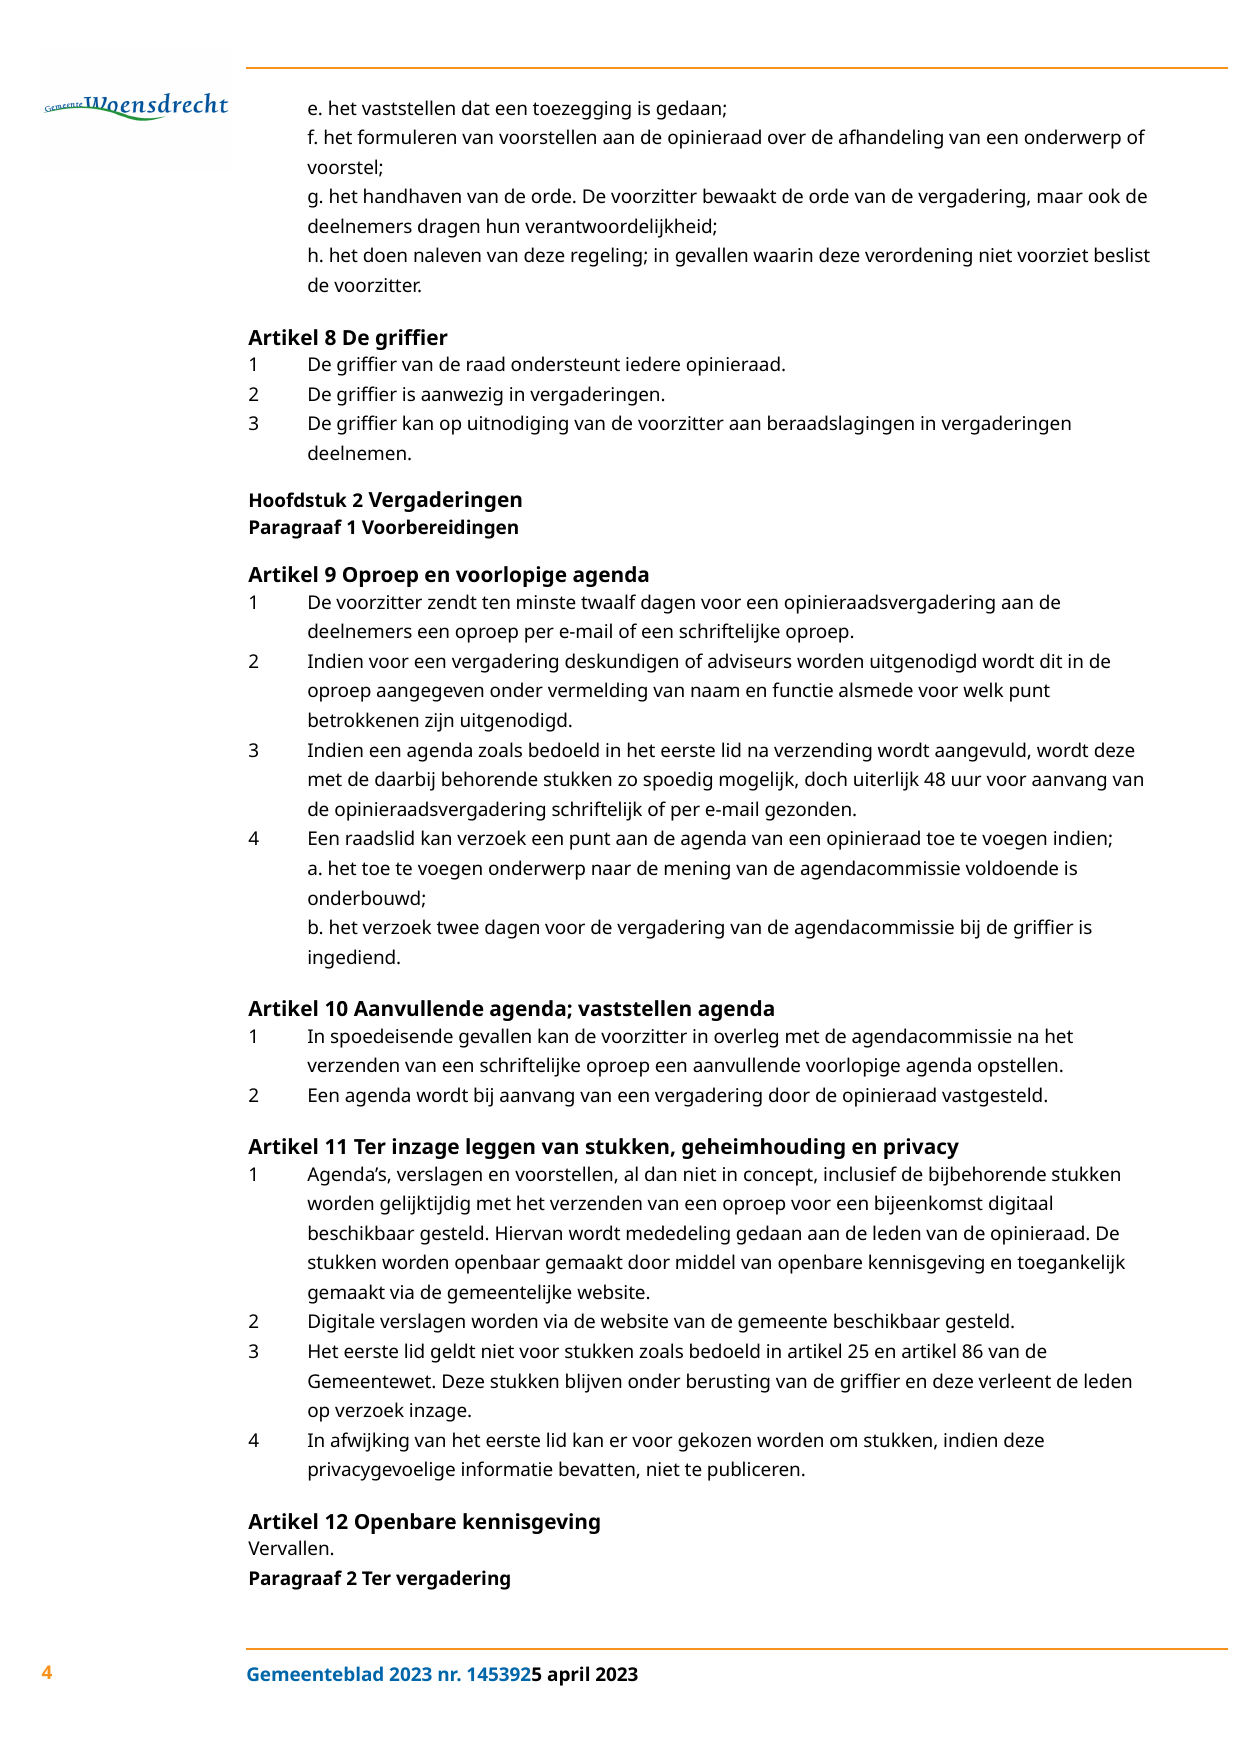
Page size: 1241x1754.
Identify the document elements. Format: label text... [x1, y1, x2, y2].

text Vervallen. [248, 1536, 1152, 1561]
list De griffier van de raad ondersteunt iedere opinieraad. [248, 351, 1152, 377]
list e. het vaststellen dat een toezegging is gedaan; [248, 95, 1152, 121]
list De voorzitter zendt ten minste twaalf dagen voor een opinieraadsvergadering aan de deelnemers een oproep per e-mail of een schriftelijke oproep. [248, 589, 1152, 644]
list a. het toe te voegen onderwerp naar de mening van de agendacommissie voldoende is onderbouwd; [248, 855, 1152, 911]
list In afwijking van het eerste lid kan er voor gekozen worden om stukken, indien deze privacygevoelige informatie bevatten, niet te publiceren. [248, 1427, 1152, 1482]
text Artikel 9 Oproep en voorlopige agenda [248, 561, 1152, 589]
list Indien voor een vergadering deskundigen of adviseurs worden uitgenodigd wordt dit in de oproep aangegeven onder vermelding van naam en functie alsmede voor welk punt betrokkenen zijn uitgenodigd. [248, 648, 1152, 733]
list b. het verzoek twee dagen voor de vergadering van de agendacommissie bij de griffier is ingediend. [248, 914, 1152, 970]
list In spoedeisende gevallen kan de voorzitter in overleg met de agendacommissie na het verzenden van een schriftelijke oproep een aanvullende voorlopige agenda opstellen. [248, 1023, 1152, 1078]
list Indien een agenda zoals bedoeld in het eerste lid na verzending wordt aangevuld, wordt deze met de daarbij behorende stukken zo spoedig mogelijk, doch uiterlijk 48 uur voor aanvang van de opinieraadsvergadering schriftelijk of per e-mail gezonden. [248, 737, 1152, 822]
text Artikel 11 Ter inzage leggen van stukken, geheimhouding en privacy [248, 1132, 1152, 1161]
text Artikel 10 Aanvullende agenda; vaststellen agenda [248, 994, 1152, 1023]
list Een agenda wordt bij aanvang van een vergadering door de opinieraad vastgesteld. [248, 1082, 1152, 1108]
list De griffier kan op uitnodiging van de voorzitter aan beraadslagingen in vergaderingen deelnemen. [248, 410, 1152, 466]
list Een raadslid kan verzoek een punt aan de agenda van een opinieraad toe te voegen indien; [248, 826, 1152, 851]
picture [41, 47, 231, 172]
text Artikel 8 De griffier [248, 323, 1152, 351]
list Digitale verslagen worden via de website van de gemeente beschikbaar gesteld. [248, 1309, 1152, 1334]
list f. het formuleren van voorstellen aan de opinieraad over de afhandeling van een onderwerp of voorstel; [248, 124, 1152, 180]
text Hoofdstuk 2 Vergaderingen [248, 486, 1152, 514]
text Artikel 12 Openbare kennisgeving [248, 1507, 1152, 1536]
list De griffier is aanwezig in vergaderingen. [248, 381, 1152, 406]
list g. het handhaven van de orde. De voorzitter bewaakt de orde van de vergadering, maar ook de deelnemers dragen hun verantwoordelijkheid; [248, 183, 1152, 239]
list Het eerste lid geldt niet voor stukken zoals bedoeld in artikel 25 en artikel 86 van de Gemeentewet. Deze stukken blijven onder berusting van de griffier en deze verleent de leden op verzoek inzage. [248, 1338, 1152, 1423]
list h. het doen naleven van deze regeling; in gevallen waarin deze verordening niet voorziet beslist de voorzitter. [248, 243, 1152, 298]
text Paragraaf 2 Ter vergadering [248, 1565, 1152, 1591]
text Paragraaf 1 Voorbereidingen [248, 514, 1152, 540]
list Agenda’s, verslagen en voorstellen, al dan niet in concept, inclusief de bijbehorende stukken worden gelijktijdig met het verzenden van een oproep voor een bijeenkomst digitaal beschikbaar gesteld. Hiervan wordt mededeling gedaan aan de leden van de opinieraad. De stukken worden openbaar gemaakt door middel van openbare kennisgeving en toegankelijk gemaakt via de gemeentelijke website. [248, 1161, 1152, 1305]
